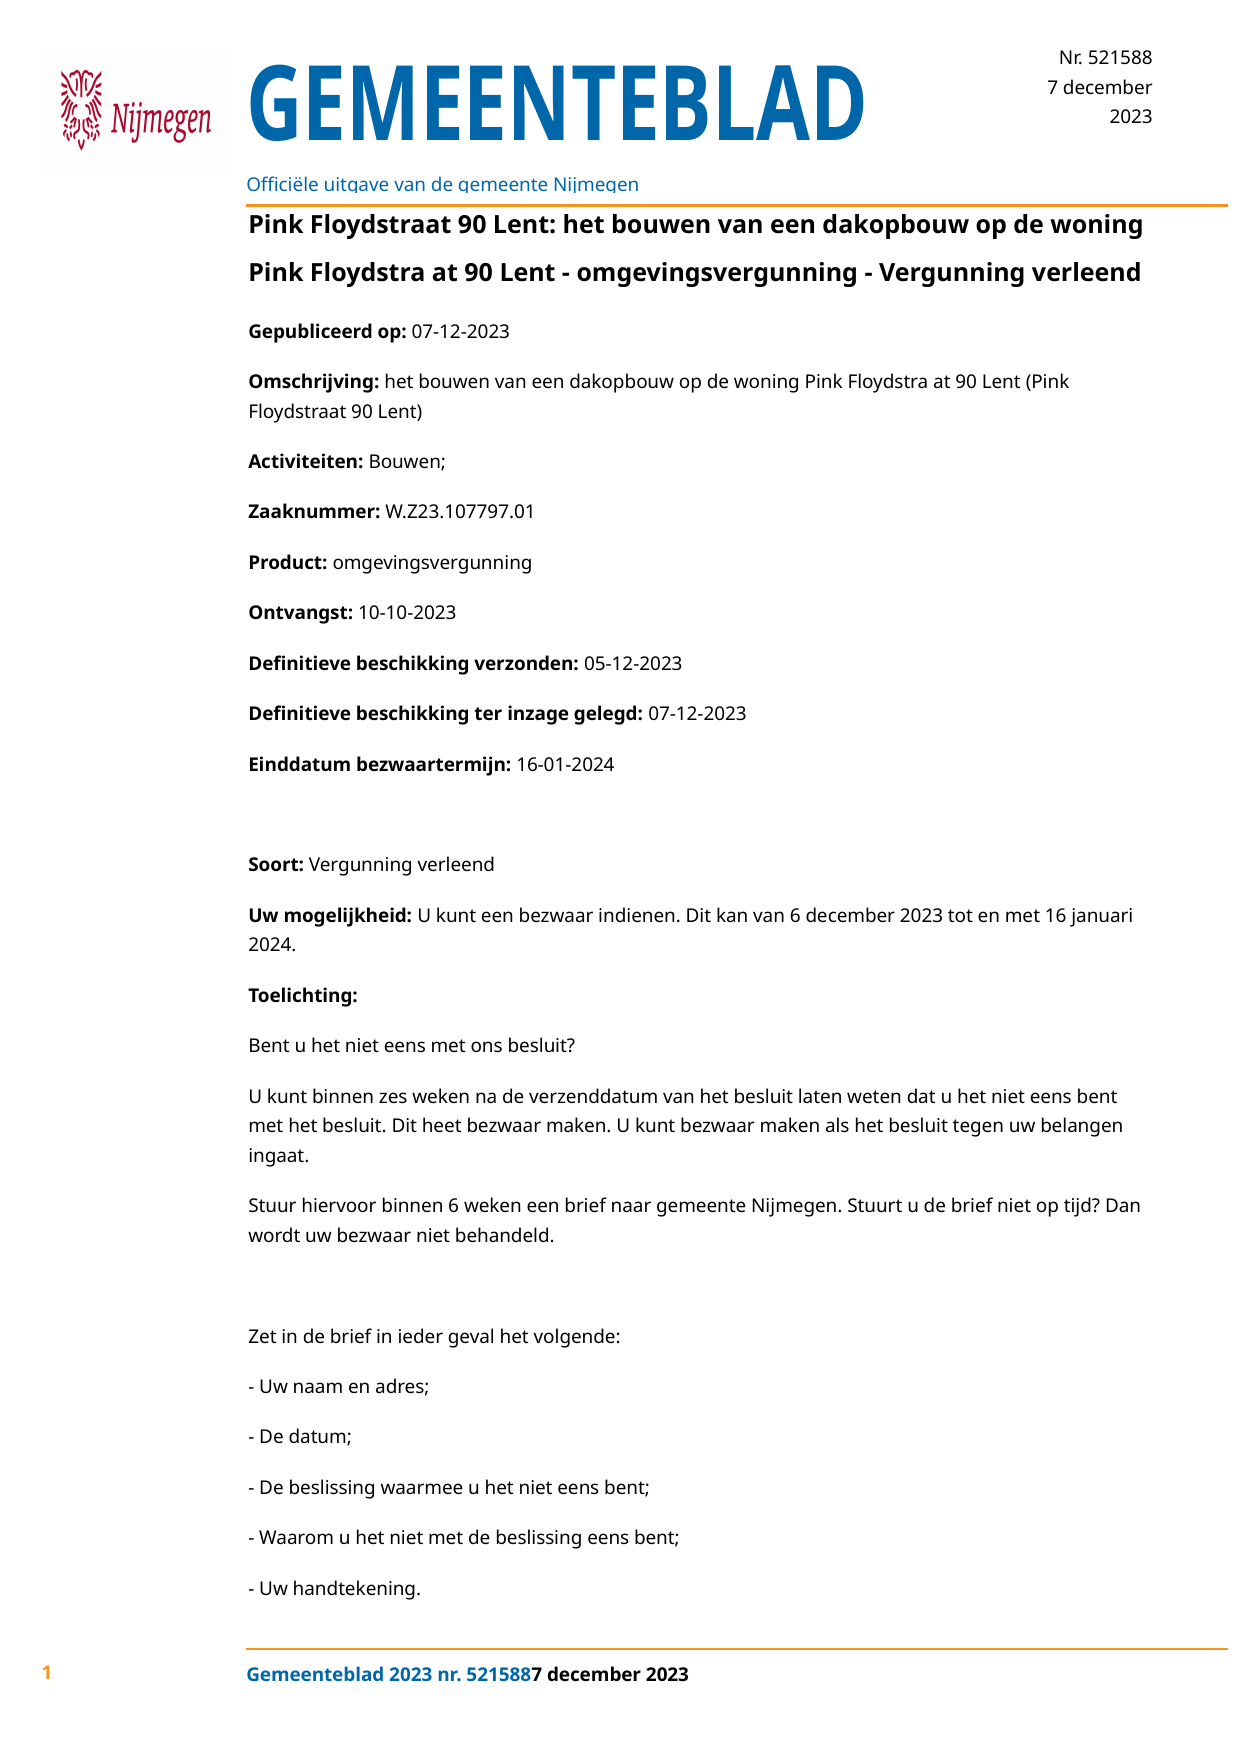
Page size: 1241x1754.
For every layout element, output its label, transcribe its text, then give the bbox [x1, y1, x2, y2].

text Definitieve beschikking ter inzage gelegd: 07-12-2023 [248, 700, 1152, 726]
text - Uw naam en adres; [248, 1373, 1152, 1399]
text Uw mogelijkheid: U kunt een bezwaar indienen. Dit kan van 6 december 2023 tot en met 16 januari 2024. [248, 902, 1152, 957]
text Ontvangst: 10-10-2023 [248, 599, 1152, 625]
text - De beslissing waarmee u het niet eens bent; [248, 1474, 1152, 1500]
text Activiteiten: Bouwen; [248, 448, 1152, 474]
picture [41, 47, 231, 172]
text Toelichting: [248, 982, 1152, 1008]
text Zaaknummer: W.Z23.107797.01 [248, 499, 1152, 524]
text Soort: Vergunning verleend [248, 852, 1152, 877]
text Product: omgevingsvergunning [248, 549, 1152, 575]
text Gepubliceerd op: 07-12-2023 [248, 318, 1152, 344]
text Omschrijving: het bouwen van een dakopbouw op de woning Pink Floydstra at 90 Lent (Pink Floydstraat 90 Lent) [248, 368, 1152, 424]
text Bent u het niet eens met ons besluit? [248, 1032, 1152, 1058]
text U kunt binnen zes weken na de verzenddatum van het besluit laten weten dat u het niet eens bent met het besluit. Dit heet bezwaar maken. U kunt bezwaar maken als het besluit tegen uw belangen ingaat. [248, 1083, 1152, 1168]
text Pink Floydstraat 90 Lent: het bouwen van een dakopbouw op de woning Pink Floydstra at 90 Lent - omgevingsvergunning - Vergunning verleend [248, 207, 1152, 288]
text Zet in de brief in ieder geval het volgende: [248, 1323, 1152, 1349]
text Einddatum bezwaartermijn: 16-01-2024 [248, 751, 1152, 777]
text - De datum; [248, 1424, 1152, 1449]
text Stuur hiervoor binnen 6 weken een brief naar gemeente Nijmegen. Stuurt u de brief niet op tijd? Dan wordt uw bezwaar niet behandeld. [248, 1192, 1152, 1248]
text Definitieve beschikking verzonden: 05-12-2023 [248, 650, 1152, 676]
text - Uw handtekening. [248, 1575, 1152, 1601]
text - Waarom u het niet met de beslissing eens bent; [248, 1524, 1152, 1550]
